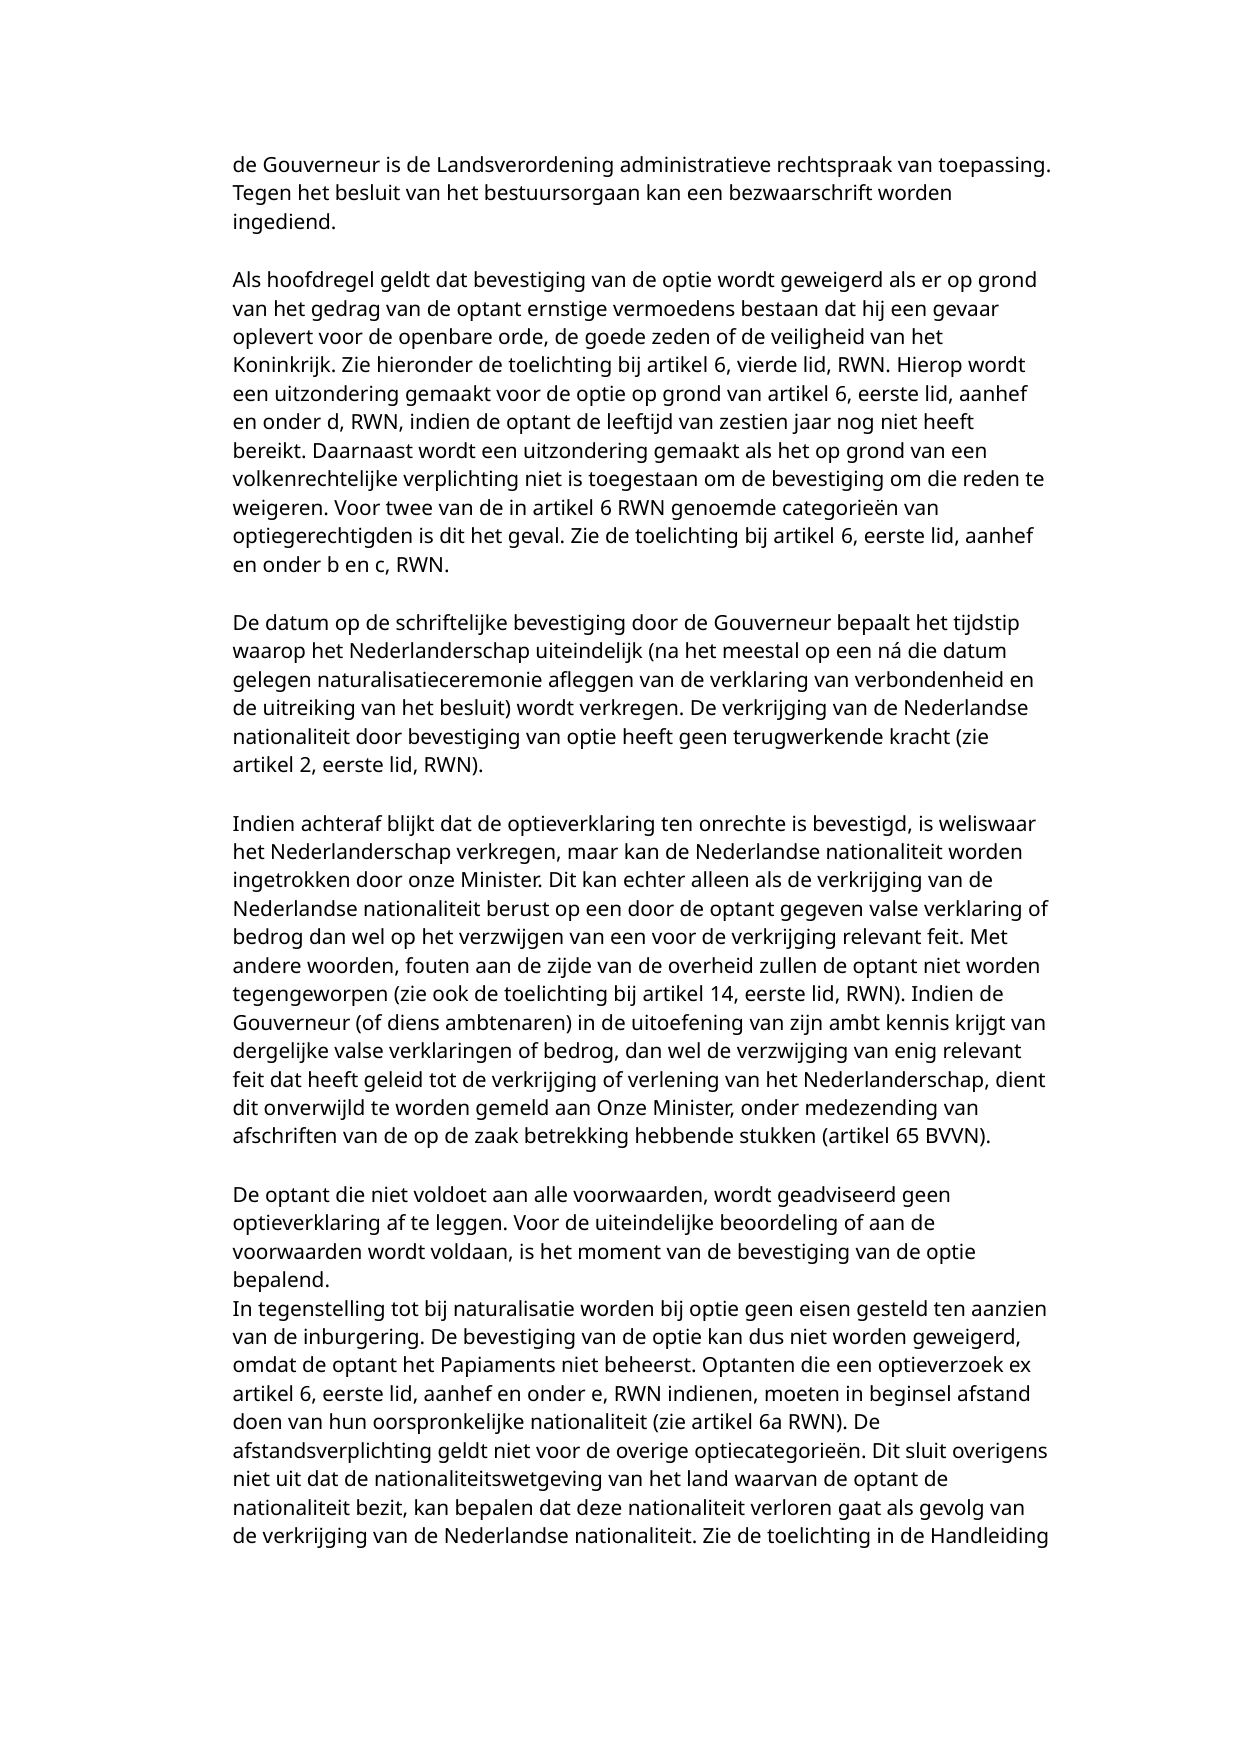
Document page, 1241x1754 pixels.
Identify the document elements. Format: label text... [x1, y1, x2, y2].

text De optant die niet voldoet aan alle voorwaarden, wordt geadviseerd geen optieverklaring af te leggen. Voor de uiteindelijke beoordeling of aan de voorwaarden wordt voldaan, is het moment van de bevestiging van de optie bepalend. [232, 1180, 1053, 1294]
text In tegenstelling tot bij naturalisatie worden bij optie geen eisen gesteld ten aanzien van de inburgering. De bevestiging van de optie kan dus niet worden geweigerd, omdat de optant het Papiaments niet beheerst. Optanten die een optieverzoek ex artikel 6, eerste lid, aanhef en onder e, RWN indienen, moeten in beginsel afstand doen van hun oorspronkelijke nationaliteit (zie artikel 6a RWN). De afstandsverplichting geldt niet voor de overige optiecategorieën. Dit sluit overigens niet uit dat de nationaliteitswetgeving van het land waarvan de optant de nationaliteit bezit, kan bepalen dat deze nationaliteit verloren gaat als gevolg van de verkrijging van de Nederlandse nationaliteit. Zie de toelichting in de Handleiding [232, 1294, 1053, 1550]
text De datum op de schriftelijke bevestiging door de Gouverneur bepaalt het tijdstip waarop het Nederlanderschap uiteindelijk (na het meestal op een ná die datum gelegen naturalisatieceremonie afleggen van de verklaring van verbondenheid en de uitreiking van het besluit) wordt verkregen. De verkrijging van de Nederlandse nationaliteit door bevestiging van optie heeft geen terugwerkende kracht (zie artikel 2, eerste lid, RWN). [232, 608, 1053, 779]
text de Gouverneur is de Landsverordening administratieve rechtspraak van toepassing. Tegen het besluit van het bestuursorgaan kan een bezwaarschrift worden ingediend. [232, 150, 1053, 235]
text Indien achteraf blijkt dat de optieverklaring ten onrechte is bevestigd, is weliswaar het Nederlanderschap verkregen, maar kan de Nederlandse nationaliteit worden ingetrokken door onze Minister. Dit kan echter alleen als de verkrijging van de Nederlandse nationaliteit berust op een door de optant gegeven valse verklaring of bedrog dan wel op het verzwijgen van een voor de verkrijging relevant feit. Met andere woorden, fouten aan de zijde van de overheid zullen de optant niet worden tegengeworpen (zie ook de toelichting bij artikel 14, eerste lid, RWN). Indien de Gouverneur (of diens ambtenaren) in de uitoefening van zijn ambt kennis krijgt van dergelijke valse verklaringen of bedrog, dan wel de verzwijging van enig relevant feit dat heeft geleid tot de verkrijging of verlening van het Nederlanderschap, dient dit onverwijld te worden gemeld aan Onze Minister, onder medezending van afschriften van de op de zaak betrekking hebbende stukken (artikel 65 BVVN). [232, 809, 1053, 1150]
text Als hoofdregel geldt dat bevestiging van de optie wordt geweigerd als er op grond van het gedrag van de optant ernstige vermoedens bestaan dat hij een gevaar oplevert voor de openbare orde, de goede zeden of de veiligheid van het Koninkrijk. Zie hieronder de toelichting bij artikel 6, vierde lid, RWN. Hierop wordt een uitzondering gemaakt voor de optie op grond van artikel 6, eerste lid, aanhef en onder d, RWN, indien de optant de leeftijd van zestien jaar nog niet heeft bereikt. Daarnaast wordt een uitzondering gemaakt als het op grond van een volkenrechtelijke verplichting niet is toegestaan om de bevestiging om die reden te weigeren. Voor twee van de in artikel 6 RWN genoemde categorieën van optiegerechtigden is dit het geval. Zie de toelichting bij artikel 6, eerste lid, aanhef en onder b en c, RWN. [232, 265, 1053, 578]
